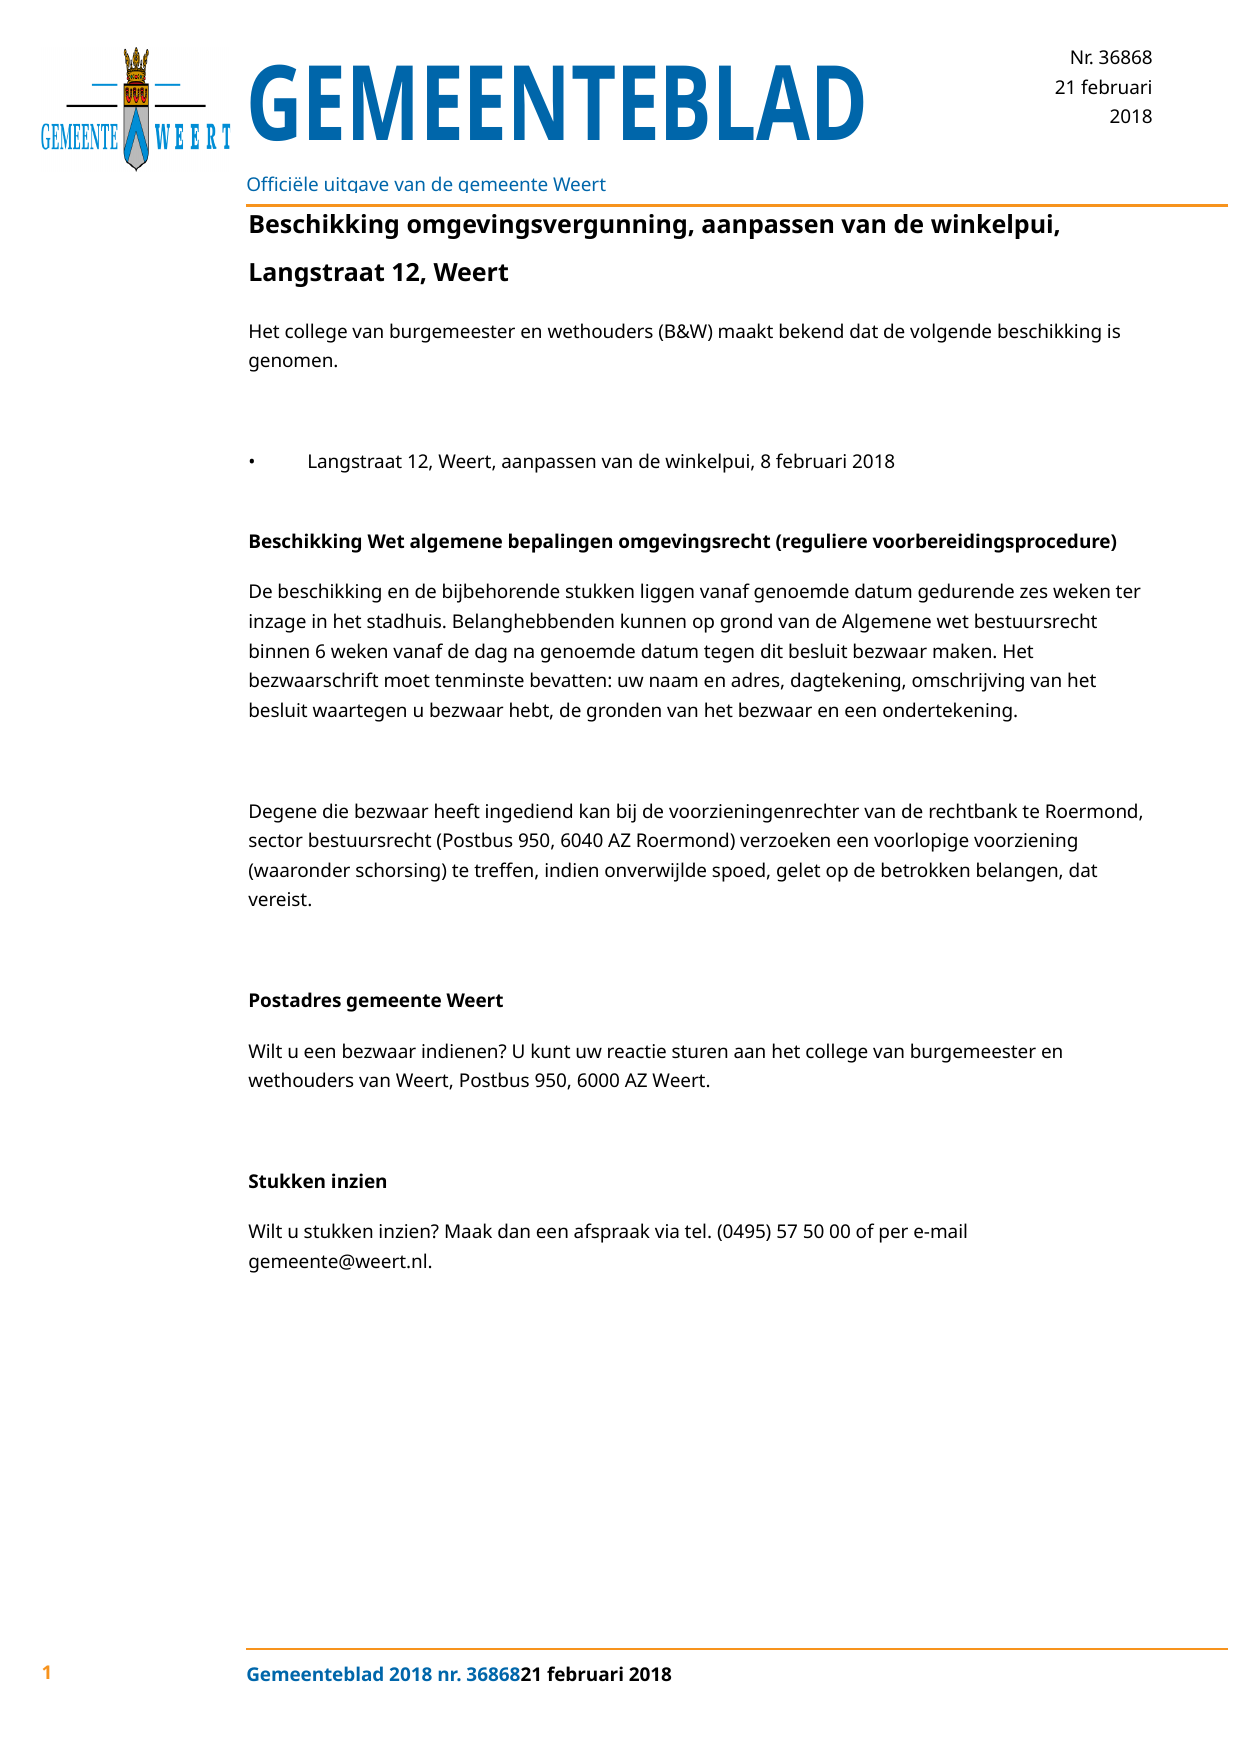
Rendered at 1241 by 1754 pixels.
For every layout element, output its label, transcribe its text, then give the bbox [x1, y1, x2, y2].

text De beschikking en de bijbehorende stukken liggen vanaf genoemde datum gedurende zes weken ter inzage in het stadhuis. Belanghebbenden kunnen op grond van de Algemene wet bestuursrecht binnen 6 weken vanaf de dag na genoemde datum tegen dit besluit bezwaar maken. Het bezwaarschrift moet tenminste bevatten: uw naam en adres, dagtekening, omschrijving van het besluit waartegen u bezwaar hebt, de gronden van het bezwaar en een ondertekening. [248, 579, 1152, 723]
text Wilt u stukken inzien? Maak dan een afspraak via tel. (0495) 57 50 00 of per e-mail gemeente@weert.nl. [248, 1219, 1152, 1274]
text Degene die bezwaar heeft ingediend kan bij de voorzieningenrechter van de rechtbank te Roermond, sector bestuursrecht (Postbus 950, 6040 AZ Roermond) verzoeken een voorlopige voorziening (waaronder schorsing) te treffen, indien onverwijlde spoed, gelet op de betrokken belangen, dat vereist. [248, 798, 1152, 912]
text Beschikking Wet algemene bepalingen omgevingsrecht (reguliere voorbereidingsprocedure) [248, 528, 1152, 554]
text Beschikking omgevingsvergunning, aanpassen van de winkelpui, Langstraat 12, Weert [248, 207, 1152, 288]
text Het college van burgemeester en wethouders (B&W) maakt bekend dat de volgende beschikking is genomen. [248, 318, 1152, 373]
text Wilt u een bezwaar indienen? U kunt uw reactie sturen aan het college van burgemeester en wethouders van Weert, Postbus 950, 6000 AZ Weert. [248, 1038, 1152, 1093]
text Postadres gemeente Weert [248, 987, 1152, 1013]
picture [41, 47, 231, 172]
list Langstraat 12, Weert, aanpassen van de winkelpui, 8 februari 2018 [248, 448, 1152, 474]
text Stukken inzien [248, 1168, 1152, 1194]
